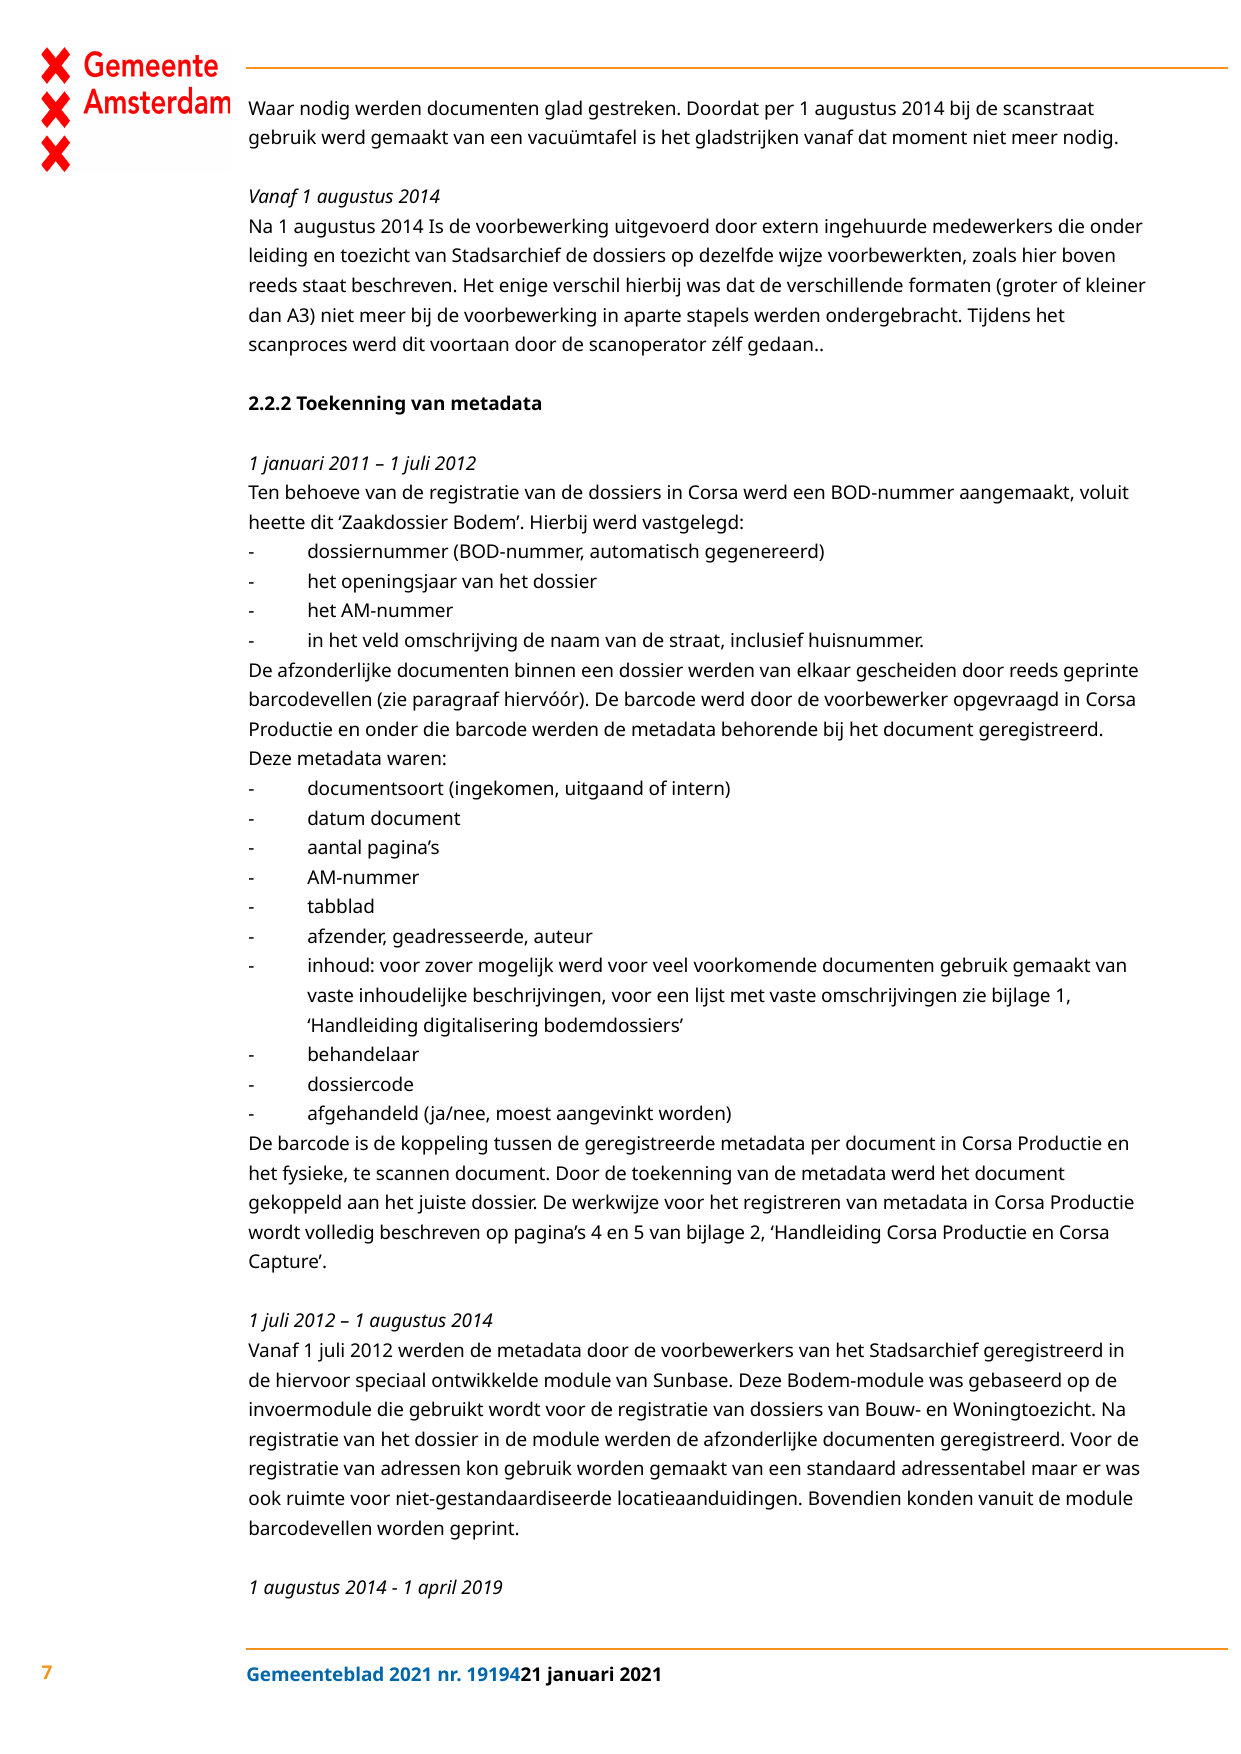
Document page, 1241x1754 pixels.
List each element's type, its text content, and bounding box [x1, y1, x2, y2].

text De barcode is de koppeling tussen de geregistreerde metadata per document in Corsa Productie en het fysieke, te scannen document. Door de toekenning van de metadata werd het document gekoppeld aan het juiste dossier. De werkwijze voor het registreren van metadata in Corsa Productie wordt volledig beschreven op pagina’s 4 en 5 van bijlage 2, ‘Handleiding Corsa Productie en Corsa Capture’. [248, 1130, 1152, 1274]
list afzender, geadresseerde, auteur [248, 923, 1152, 949]
list het AM-nummer [248, 598, 1152, 623]
list dossiercode [248, 1071, 1152, 1097]
text Ten behoeve van de registratie van de dossiers in Corsa werd een BOD-nummer aangemaakt, voluit heette dit ‘Zaakdossier Bodem’. Hierbij werd vastgelegd: [248, 479, 1152, 535]
text De afzonderlijke documenten binnen een dossier werden van elkaar gescheiden door reeds geprinte barcodevellen (zie paragraaf hiervóór). De barcode werd door de voorbewerker opgevraagd in Corsa Productie en onder die barcode werden de metadata behorende bij het document geregistreerd. [248, 657, 1152, 742]
text 2.2.2 Toekenning van metadata [248, 391, 1152, 416]
list documentsoort (ingekomen, uitgaand of intern) [248, 775, 1152, 801]
list behandelaar [248, 1041, 1152, 1067]
text 1 juli 2012 – 1 augustus 2014 [248, 1308, 1152, 1333]
text 1 januari 2011 – 1 juli 2012 [248, 450, 1152, 476]
list aantal pagina’s [248, 834, 1152, 860]
list inhoud: voor zover mogelijk werd voor veel voorkomende documenten gebruik gemaakt van vaste inhoudelijke beschrijvingen, voor een lijst met vaste omschrijvingen zie bijlage 1, ‘Handleiding digitalisering bodemdossiers’ [248, 953, 1152, 1038]
list AM-nummer [248, 864, 1152, 890]
text Waar nodig werden documenten glad gestreken. Doordat per 1 augustus 2014 bij de scanstraat gebruik werd gemaakt van een vacuümtafel is het gladstrijken vanaf dat moment niet meer nodig. [248, 95, 1152, 150]
list dossiernummer (BOD-nummer, automatisch gegenereerd) [248, 538, 1152, 564]
list datum document [248, 805, 1152, 831]
text 1 augustus 2014 - 1 april 2019 [248, 1574, 1152, 1600]
list het openingsjaar van het dossier [248, 568, 1152, 594]
picture [41, 47, 231, 172]
text Deze metadata waren: [248, 746, 1152, 771]
list tabblad [248, 893, 1152, 919]
list in het veld omschrijving de naam van de straat, inclusief huisnummer. [248, 627, 1152, 653]
text Na 1 augustus 2014 Is de voorbewerking uitgevoerd door extern ingehuurde medewerkers die onder leiding en toezicht van Stadsarchief de dossiers op dezelfde wijze voorbewerkten, zoals hier boven reeds staat beschreven. Het enige verschil hierbij was dat de verschillende formaten (groter of kleiner dan A3) niet meer bij de voorbewerking in aparte stapels werden ondergebracht. Tijdens het scanproces werd dit voortaan door de scanoperator zélf gedaan.. [248, 213, 1152, 357]
text Vanaf 1 juli 2012 werden de metadata door de voorbewerkers van het Stadsarchief geregistreerd in de hiervoor speciaal ontwikkelde module van Sunbase. Deze Bodem-module was gebaseerd op de invoermodule die gebruikt wordt voor de registratie van dossiers van Bouw- en Woningtoezicht. Na registratie van het dossier in de module werden de afzonderlijke documenten geregistreerd. Voor de registratie van adressen kon gebruik worden gemaakt van een standaard adressentabel maar er was ook ruimte voor niet-gestandaardiseerde locatieaanduidingen. Bovendien konden vanuit de module barcodevellen worden geprint. [248, 1337, 1152, 1541]
list afgehandeld (ja/nee, moest aangevinkt worden) [248, 1101, 1152, 1126]
text Vanaf 1 augustus 2014 [248, 183, 1152, 209]
